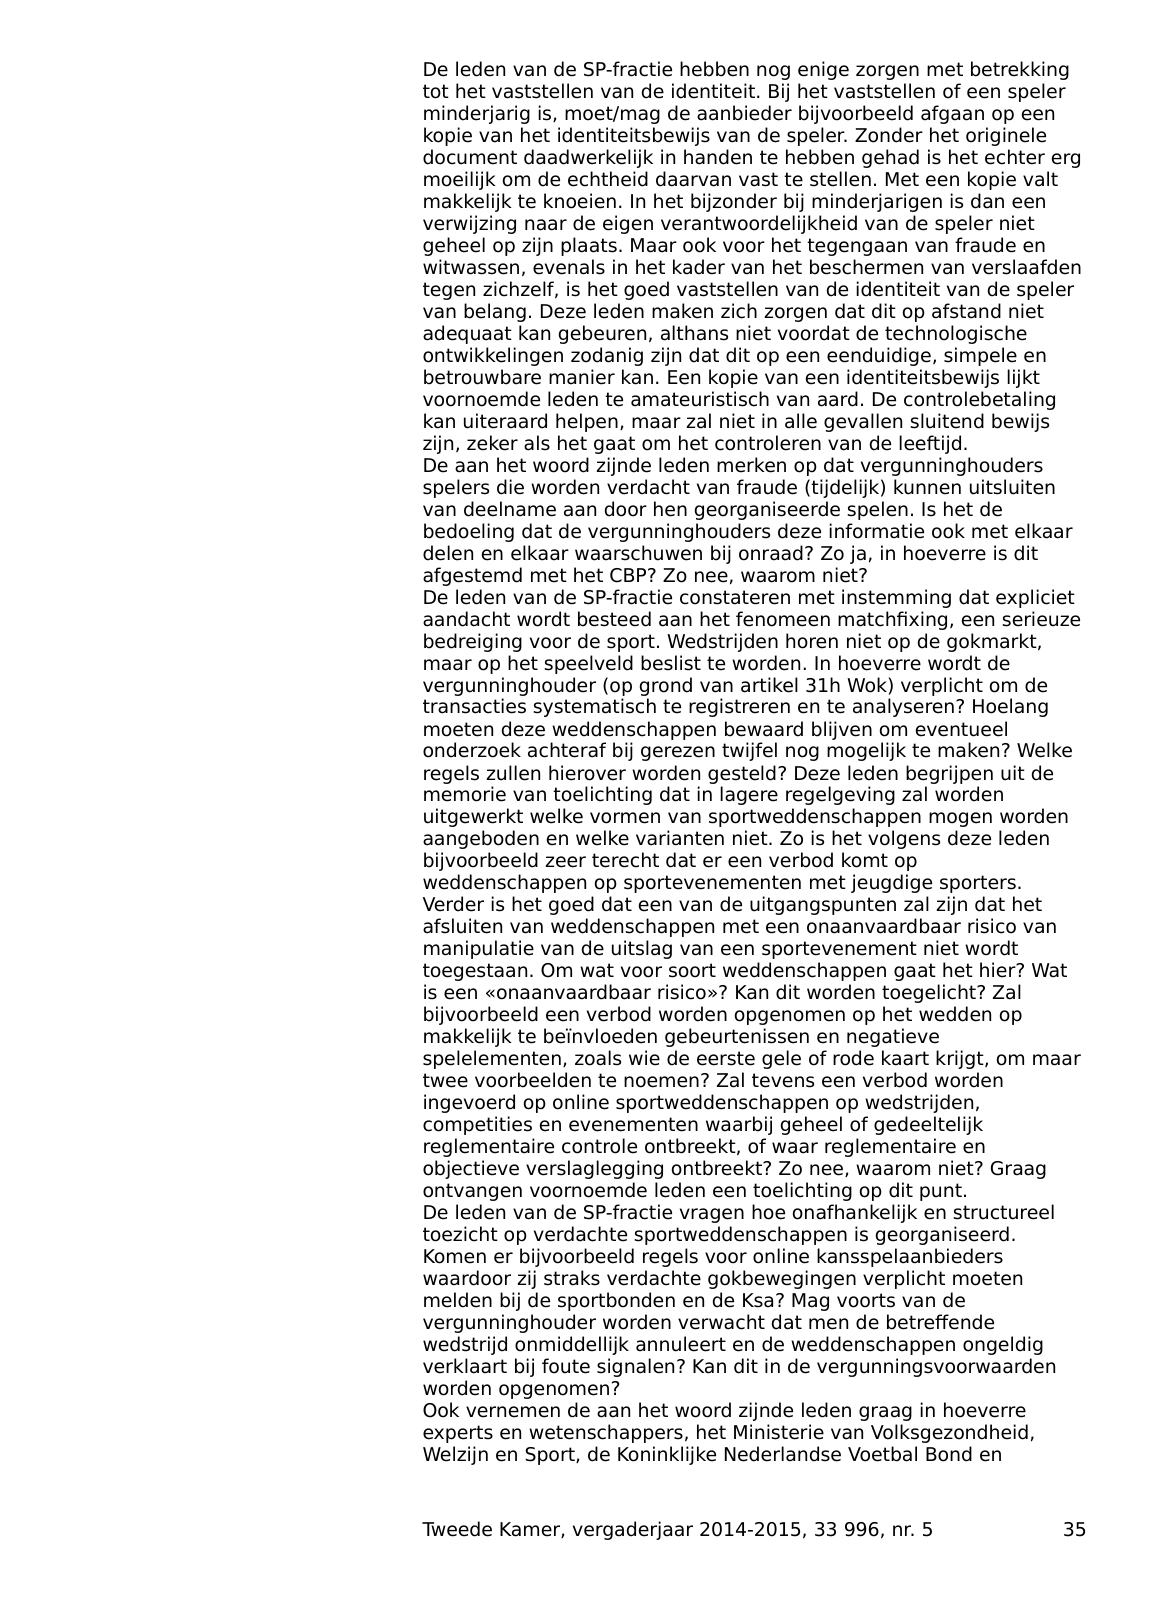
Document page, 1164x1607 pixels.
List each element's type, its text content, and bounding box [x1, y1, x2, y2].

text De leden van de SP-fractie constateren met instemming dat expliciet aandacht wordt besteed aan het fenomeen matchfixing, een serieuze bedreiging voor de sport. Wedstrijden horen niet op de gokmarkt, maar op het speelveld beslist te worden. In hoeverre wordt de vergunninghouder (op grond van artikel 31h Wok) verplicht om de transacties systematisch te registreren en te analyseren? Hoelang moeten deze weddenschappen bewaard blijven om eventueel onderzoek achteraf bij gerezen twijfel nog mogelijk te maken? Welke regels zullen hierover worden gesteld? Deze leden begrijpen uit de memorie van toelichting dat in lagere regelgeving zal worden uitgewerkt welke vormen van sportweddenschappen mogen worden aangeboden en welke varianten niet. Zo is het volgens deze leden bijvoorbeeld zeer terecht dat er een verbod komt op weddenschappen op sportevenementen met jeugdige sporters. Verder is het goed dat een van de uitgangspunten zal zijn dat het afsluiten van weddenschappen met een onaanvaardbaar risico van manipulatie van de uitslag van een sportevenement niet wordt toegestaan. Om wat voor soort weddenschappen gaat het hier? Wat is een «onaanvaardbaar risico»? Kan dit worden toegelicht? Zal bijvoorbeeld een verbod worden opgenomen op het wedden op makkelijk te beïnvloeden gebeurtenissen en negatieve spelelementen, zoals wie de eerste gele of rode kaart krijgt, om maar twee voorbeelden te noemen? Zal tevens een verbod worden ingevoerd op online sportweddenschappen op wedstrijden, competities en evenementen waarbij geheel of gedeeltelijk reglementaire controle ontbreekt, of waar reglementaire en objectieve verslaglegging ontbreekt? Zo nee, waarom niet? Graag ontvangen voornoemde leden een toelichting op dit punt. [422, 587, 1087, 1202]
text De aan het woord zijnde leden merken op dat vergunninghouders spelers die worden verdacht van fraude (tijdelijk) kunnen uitsluiten van deelname aan door hen georganiseerde spelen. Is het de bedoeling dat de vergunninghouders deze informatie ook met elkaar delen en elkaar waarschuwen bij onraad? Zo ja, in hoeverre is dit afgestemd met het CBP? Zo nee, waarom niet? [422, 455, 1087, 587]
text Ook vernemen de aan het woord zijnde leden graag in hoeverre experts en wetenschappers, het Ministerie van Volksgezondheid, Welzijn en Sport, de Koninklijke Nederlandse Voetbal Bond en [422, 1400, 1087, 1466]
text De leden van de SP-fractie vragen hoe onafhankelijk en structureel toezicht op verdachte sportweddenschappen is georganiseerd. Komen er bijvoorbeeld regels voor online kansspelaanbieders waardoor zij straks verdachte gokbewegingen verplicht moeten melden bij de sportbonden en de Ksa? Mag voorts van de vergunninghouder worden verwacht dat men de betreffende wedstrijd onmiddellijk annuleert en de weddenschappen ongeldig verklaart bij foute signalen? Kan dit in de vergunningsvoorwaarden worden opgenomen? [422, 1202, 1087, 1400]
text De leden van de SP-fractie hebben nog enige zorgen met betrekking tot het vaststellen van de identiteit. Bij het vaststellen of een speler minderjarig is, moet/mag de aanbieder bijvoorbeeld afgaan op een kopie van het identiteitsbewijs van de speler. Zonder het originele document daadwerkelijk in handen te hebben gehad is het echter erg moeilijk om de echtheid daarvan vast te stellen. Met een kopie valt makkelijk te knoeien. In het bijzonder bij minderjarigen is dan een verwijzing naar de eigen verantwoordelijkheid van de speler niet geheel op zijn plaats. Maar ook voor het tegengaan van fraude en witwassen, evenals in het kader van het beschermen van verslaafden tegen zichzelf, is het goed vaststellen van de identiteit van de speler van belang. Deze leden maken zich zorgen dat dit op afstand niet adequaat kan gebeuren, althans niet voordat de technologische ontwikkelingen zodanig zijn dat dit op een eenduidige, simpele en betrouwbare manier kan. Een kopie van een identiteitsbewijs lijkt voornoemde leden te amateuristisch van aard. De controlebetaling kan uiteraard helpen, maar zal niet in alle gevallen sluitend bewijs zijn, zeker als het gaat om het controleren van de leeftijd. [422, 59, 1087, 455]
